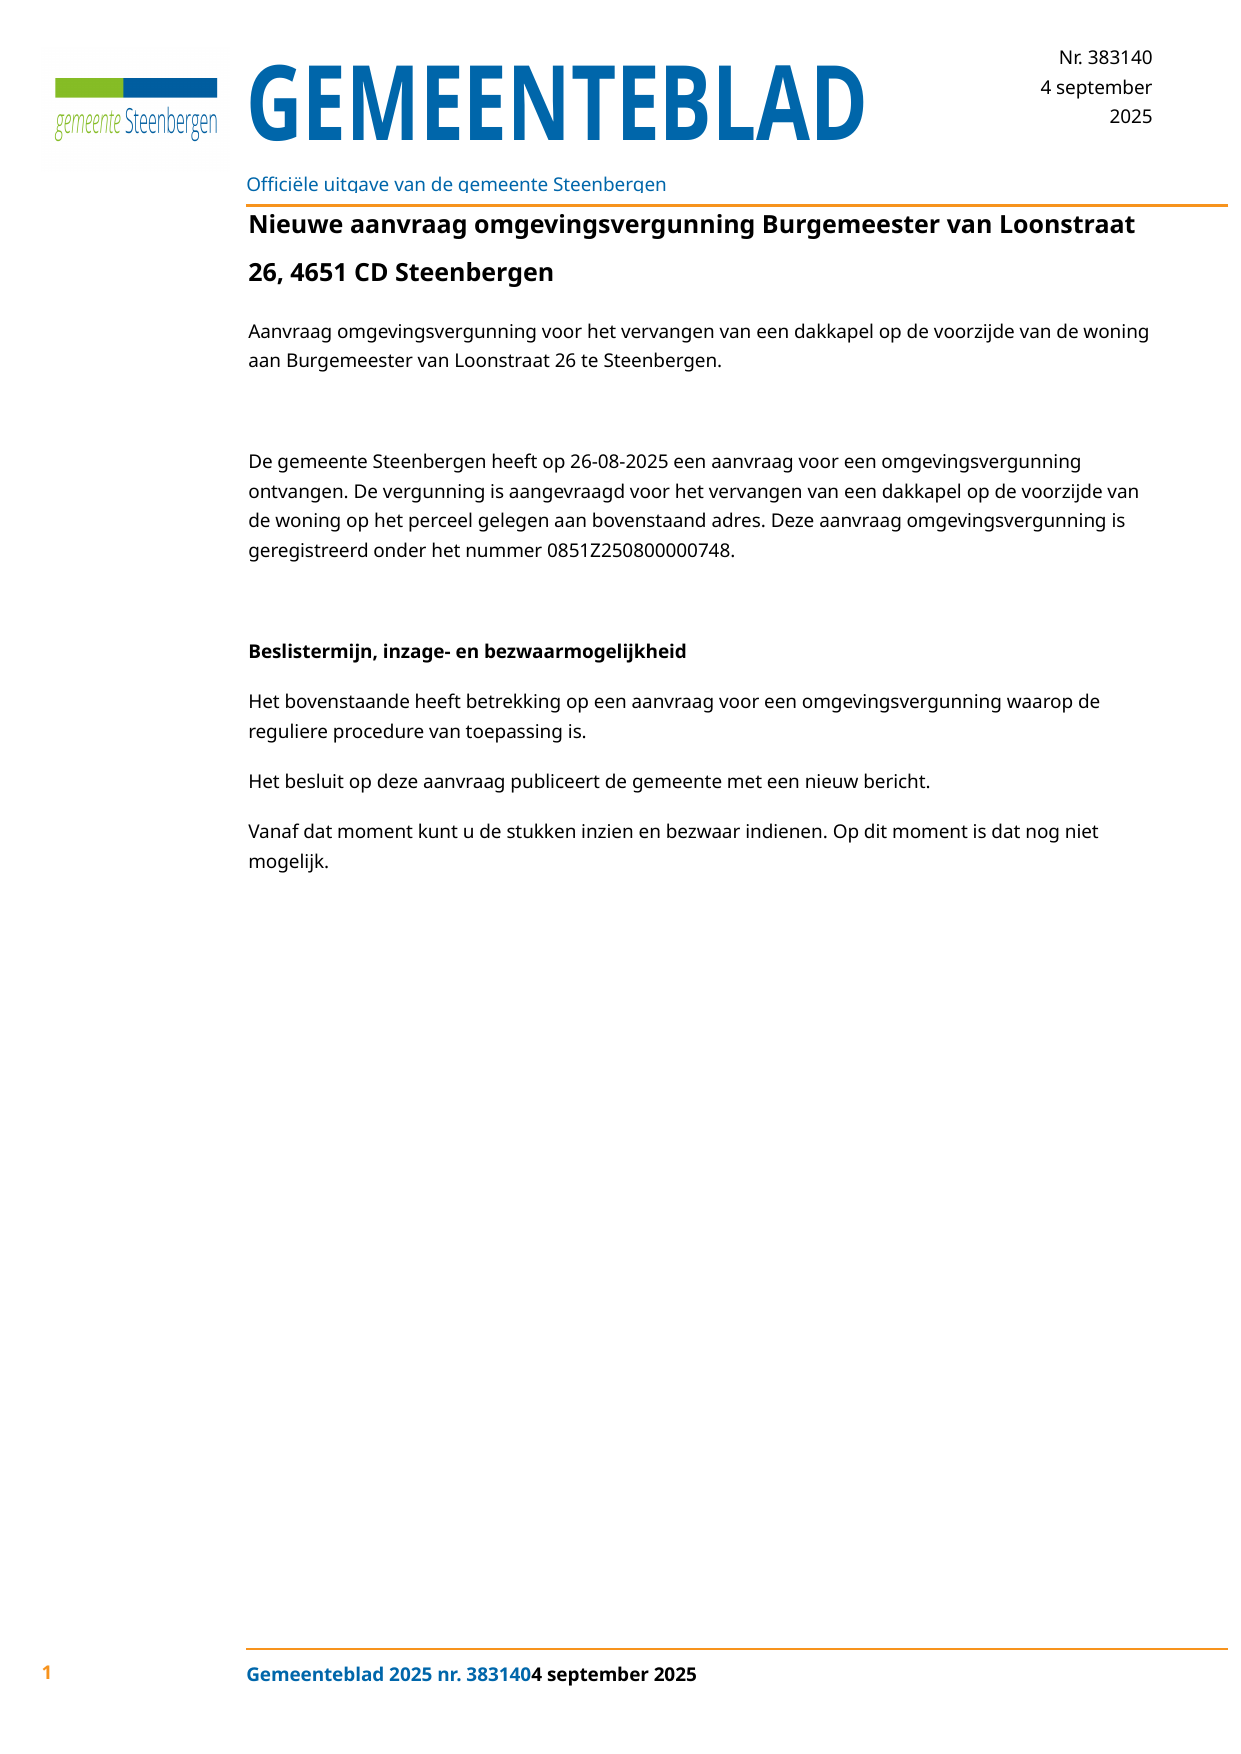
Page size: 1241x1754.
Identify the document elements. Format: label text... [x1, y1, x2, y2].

text Beslistermijn, inzage- en bezwaarmogelijkheid [248, 638, 1152, 664]
text Vanaf dat moment kunt u de stukken inzien en bezwaar indienen. Op dit moment is dat nog niet mogelijk. [248, 819, 1152, 874]
text Het bovenstaande heeft betrekking op een aanvraag voor een omgevingsvergunning waarop de reguliere procedure van toepassing is. [248, 688, 1152, 744]
text De gemeente Steenbergen heeft op 26-08-2025 een aanvraag voor een omgevingsvergunning ontvangen. De vergunning is aangevraagd voor het vervangen van een dakkapel op de voorzijde van de woning op het perceel gelegen aan bovenstaand adres. Deze aanvraag omgevingsvergunning is geregistreerd onder het nummer 0851Z250800000748. [248, 448, 1152, 563]
text Nieuwe aanvraag omgevingsvergunning Burgemeester van Loonstraat 26, 4651 CD Steenbergen [248, 207, 1152, 288]
picture [41, 47, 231, 172]
text Het besluit op deze aanvraag publiceert de gemeente met een nieuw bericht. [248, 768, 1152, 794]
text Aanvraag omgevingsvergunning voor het vervangen van een dakkapel op de voorzijde van de woning aan Burgemeester van Loonstraat 26 te Steenbergen. [248, 318, 1152, 373]
